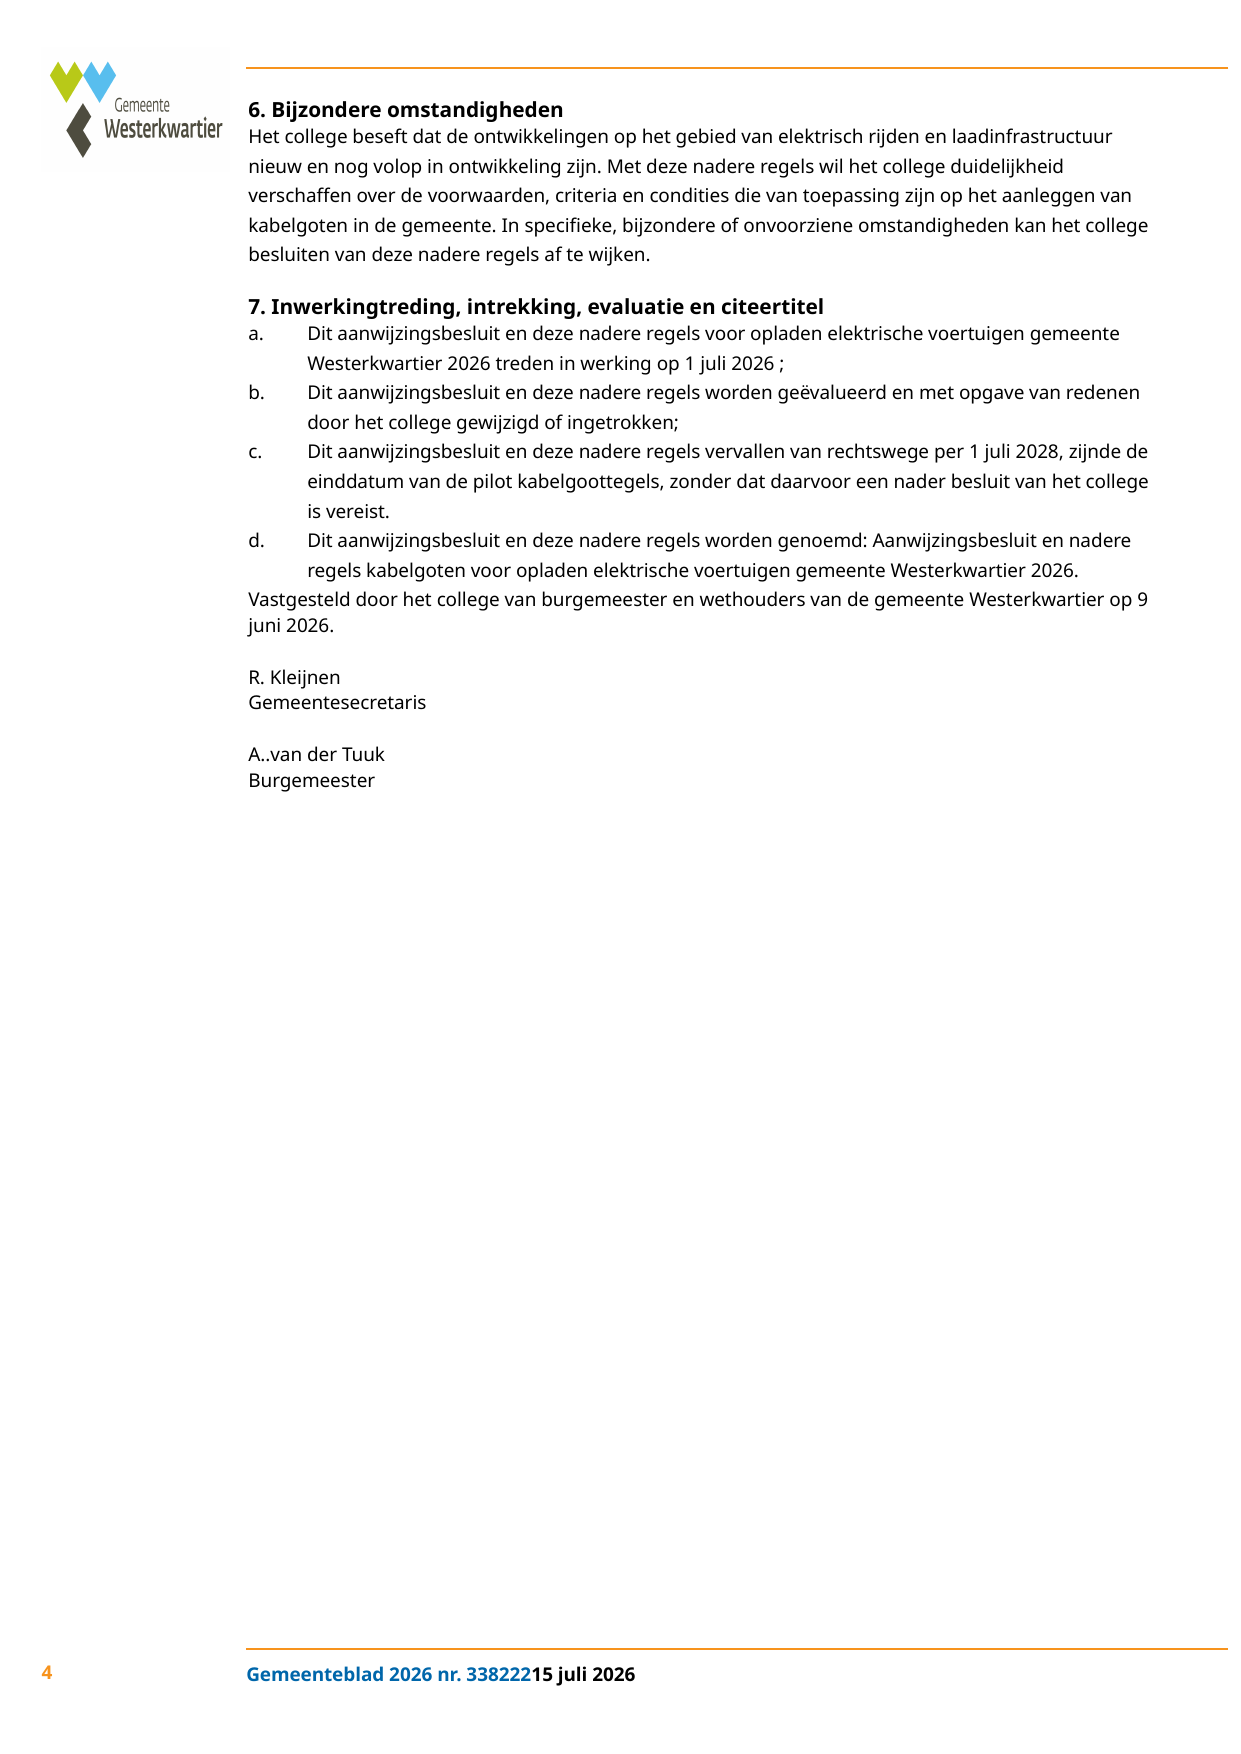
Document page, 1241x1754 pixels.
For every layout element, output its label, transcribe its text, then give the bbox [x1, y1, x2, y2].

text A..van der Tuuk [248, 741, 1152, 767]
text Het college beseft dat de ontwikkelingen op het gebied van elektrisch rijden en laadinfrastructuur nieuw en nog volop in ontwikkeling zijn. Met deze nadere regels wil het college duidelijkheid verschaffen over de voorwaarden, criteria en condities die van toepassing zijn op het aanleggen van kabelgoten in de gemeente. In specifieke, bijzondere of onvoorziene omstandigheden kan het college besluiten van deze nadere regels af te wijken. [248, 123, 1152, 267]
list Dit aanwijzingsbesluit en deze nadere regels voor opladen elektrische voertuigen gemeente Westerkwartier 2026 treden in werking op 1 juli 2026 ; [248, 320, 1152, 376]
text 7. Inwerkingtreding, intrekking, evaluatie en citeertitel [248, 292, 1152, 320]
text 6. Bijzondere omstandigheden [248, 95, 1152, 123]
picture [41, 47, 231, 172]
text Gemeentesecretaris [248, 689, 1152, 715]
list Dit aanwijzingsbesluit en deze nadere regels worden geëvalueerd en met opgave van redenen door het college gewijzigd of ingetrokken; [248, 379, 1152, 435]
list Dit aanwijzingsbesluit en deze nadere regels vervallen van rechtswege per 1 juli 2028, zijnde de einddatum van de pilot kabelgoottegels, zonder dat daarvoor een nader besluit van het college is vereist. [248, 439, 1152, 524]
list Dit aanwijzingsbesluit en deze nadere regels worden genoemd: Aanwijzingsbesluit en nadere regels kabelgoten voor opladen elektrische voertuigen gemeente Westerkwartier 2026. [248, 527, 1152, 583]
text Burgemeester [248, 767, 1152, 792]
text R. Kleijnen [248, 664, 1152, 689]
text Vastgesteld door het college van burgemeester en wethouders van de gemeente Westerkwartier op 9 juni 2026. [248, 587, 1152, 638]
